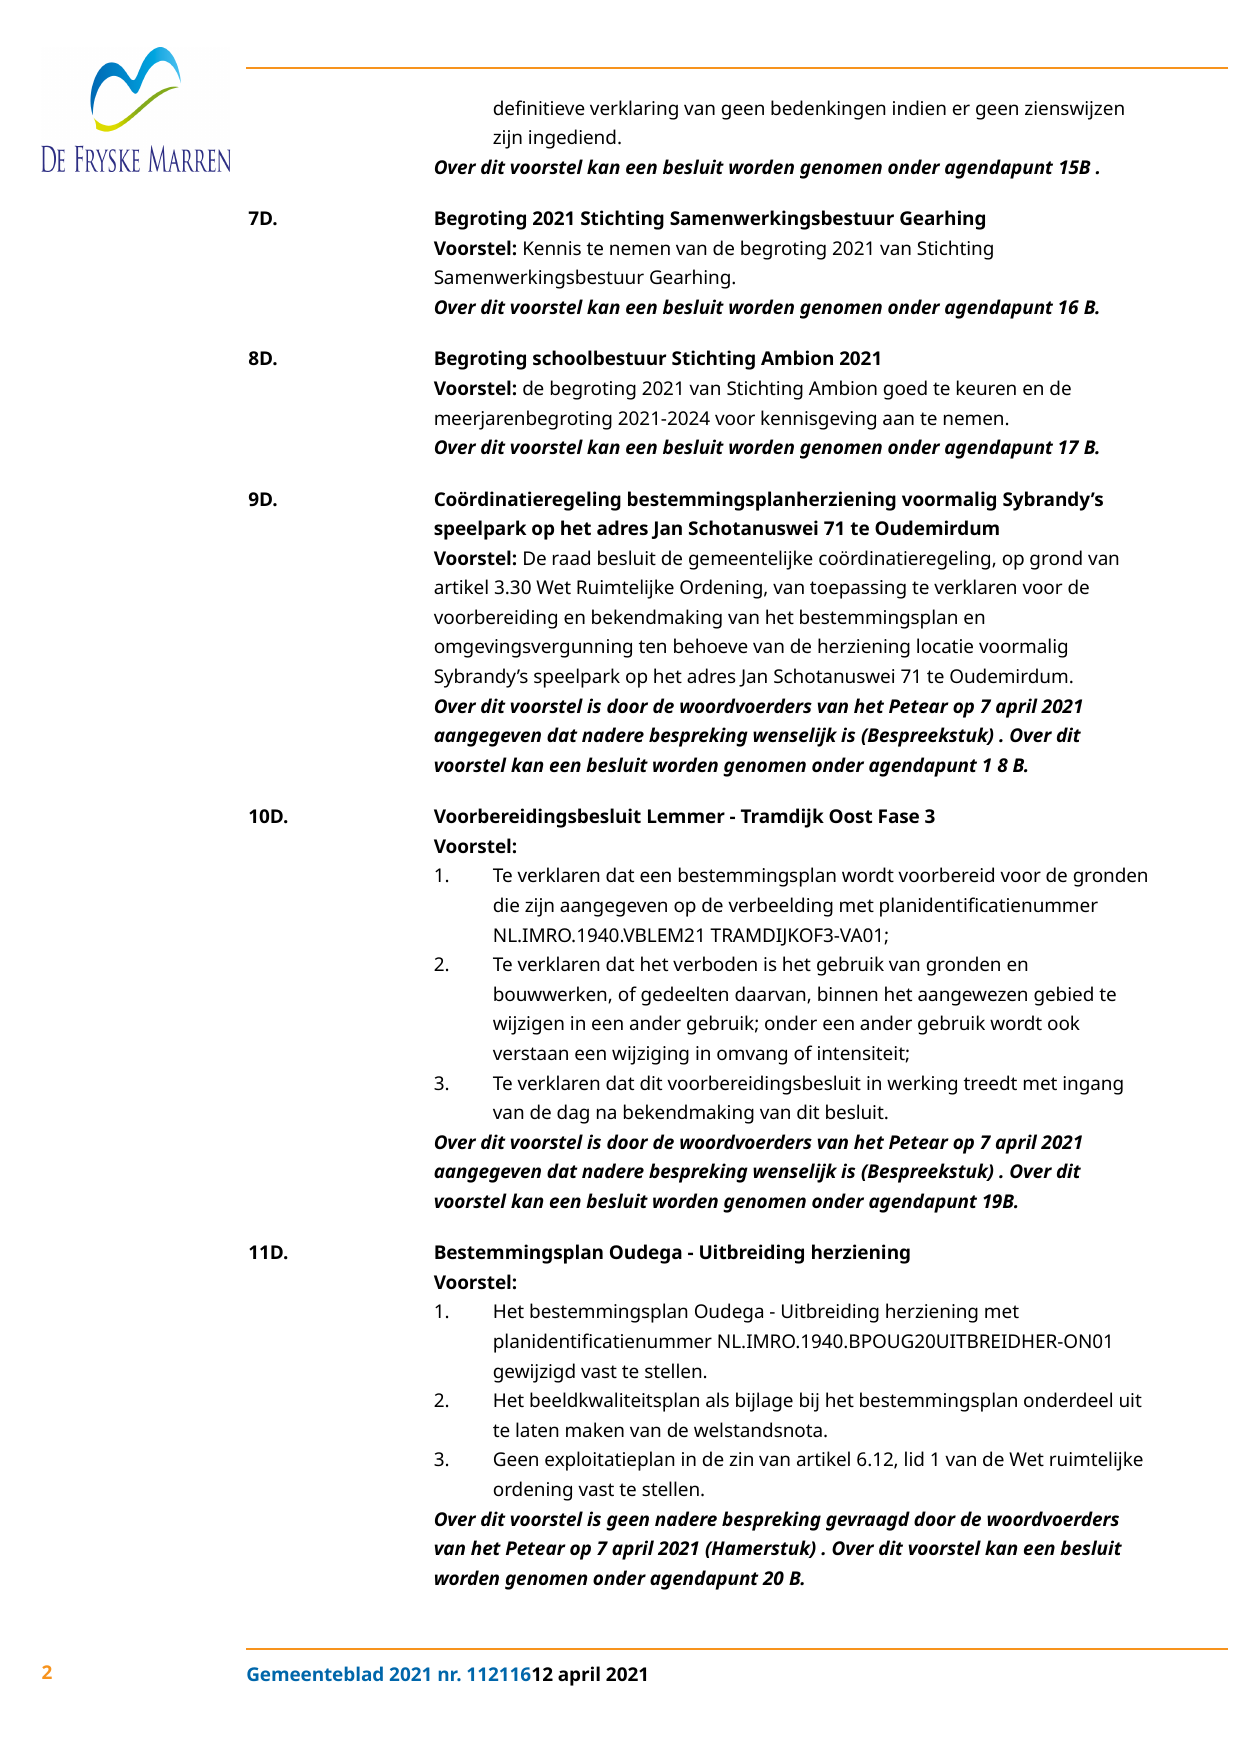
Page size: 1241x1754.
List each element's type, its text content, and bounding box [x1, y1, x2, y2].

table_cell Begroting 2021 Stichting Samenwerkingsbestuur Gearhing Voorstel: Kennis te nemen van de begroting 2021 van Stichting Samenwerkingsbestuur Gearhing. Over dit voorstel kan een besluit worden genomen onder agendapunt 16 B. [434, 205, 1152, 320]
picture [41, 47, 231, 172]
table_cell [248, 460, 433, 486]
table_cell 10D. [248, 804, 433, 1214]
table_cell [248, 1214, 433, 1239]
table_cell 11D. [248, 1240, 433, 1591]
table_cell [248, 180, 433, 205]
table_cell [434, 460, 1152, 486]
table_cell [248, 95, 433, 180]
table_cell 7D. [248, 205, 433, 320]
table_cell [434, 320, 1152, 346]
table_cell Bestemmingsplan Oudega - Uitbreiding herziening Voorstel: Het bestemmingsplan Oudega - Uitbreiding herziening met planidentificatienummer NL.IMRO.1940.BPOUG20UITBREIDHER-ON01 gewijzigd vast te stellen. Het beeldkwaliteitsplan als bijlage bij het bestemmingsplan onderdeel uit te laten maken van de welstandsnota. Geen exploitatieplan in de zin van artikel 6.12, lid 1 van de Wet ruimtelijke ordening vast te stellen. Over dit voorstel is geen nadere bespreking gevraagd door de woordvoerders van het Petear op 7 april 2021 (Hamerstuk) . Over dit voorstel kan een besluit worden genomen onder agendapunt 20 B. [434, 1240, 1152, 1591]
table_cell [434, 778, 1152, 803]
table_cell [434, 180, 1152, 205]
table_cell [248, 320, 433, 346]
table_cell 8D. [248, 346, 433, 460]
table_cell 9D. [248, 486, 433, 778]
table_cell Coördinatieregeling bestemmingsplanherziening voormalig Sybrandy’s speelpark op het adres Jan Schotanuswei 71 te Oudemirdum Voorstel: De raad besluit de gemeentelijke coördinatieregeling, op grond van artikel 3.30 Wet Ruimtelijke Ordening, van toepassing te verklaren voor de voorbereiding en bekendmaking van het bestemmingsplan en omgevingsvergunning ten behoeve van de herziening locatie voormalig Sybrandy’s speelpark op het adres Jan Schotanuswei 71 te Oudemirdum. Over dit voorstel is door de woordvoerders van het Petear op 7 april 2021 aangegeven dat nadere bespreking wenselijk is (Bespreekstuk) . Over dit voorstel kan een besluit worden genomen onder agendapunt 1 8 B. [434, 486, 1152, 778]
table_cell [248, 778, 433, 803]
table_cell Begroting schoolbestuur Stichting Ambion 2021 Voorstel: de begroting 2021 van Stichting Ambion goed te keuren en de meerjarenbegroting 2021-2024 voor kennisgeving aan te nemen. Over dit voorstel kan een besluit worden genomen onder agendapunt 17 B. [434, 346, 1152, 460]
table_cell [434, 1214, 1152, 1239]
table_cell definitieve verklaring van geen bedenkingen indien er geen zienswijzen zijn ingediend. Over dit voorstel kan een besluit worden genomen onder agendapunt 15B . [434, 95, 1152, 180]
table_cell Voorbereidingsbesluit Lemmer - Tramdijk Oost Fase 3 Voorstel: Te verklaren dat een bestemmingsplan wordt voorbereid voor de gronden die zijn aangegeven op de verbeelding met planidentificatienummer NL.IMRO.1940.VBLEM21 TRAMDIJKOF3-VA01; Te verklaren dat het verboden is het gebruik van gronden en bouwwerken, of gedeelten daarvan, binnen het aangewezen gebied te wijzigen in een ander gebruik; onder een ander gebruik wordt ook verstaan een wijziging in omvang of intensiteit; Te verklaren dat dit voorbereidingsbesluit in werking treedt met ingang van de dag na bekendmaking van dit besluit. Over dit voorstel is door de woordvoerders van het Petear op 7 april 2021 aangegeven dat nadere bespreking wenselijk is (Bespreekstuk) . Over dit voorstel kan een besluit worden genomen onder agendapunt 19B. [434, 804, 1152, 1214]
